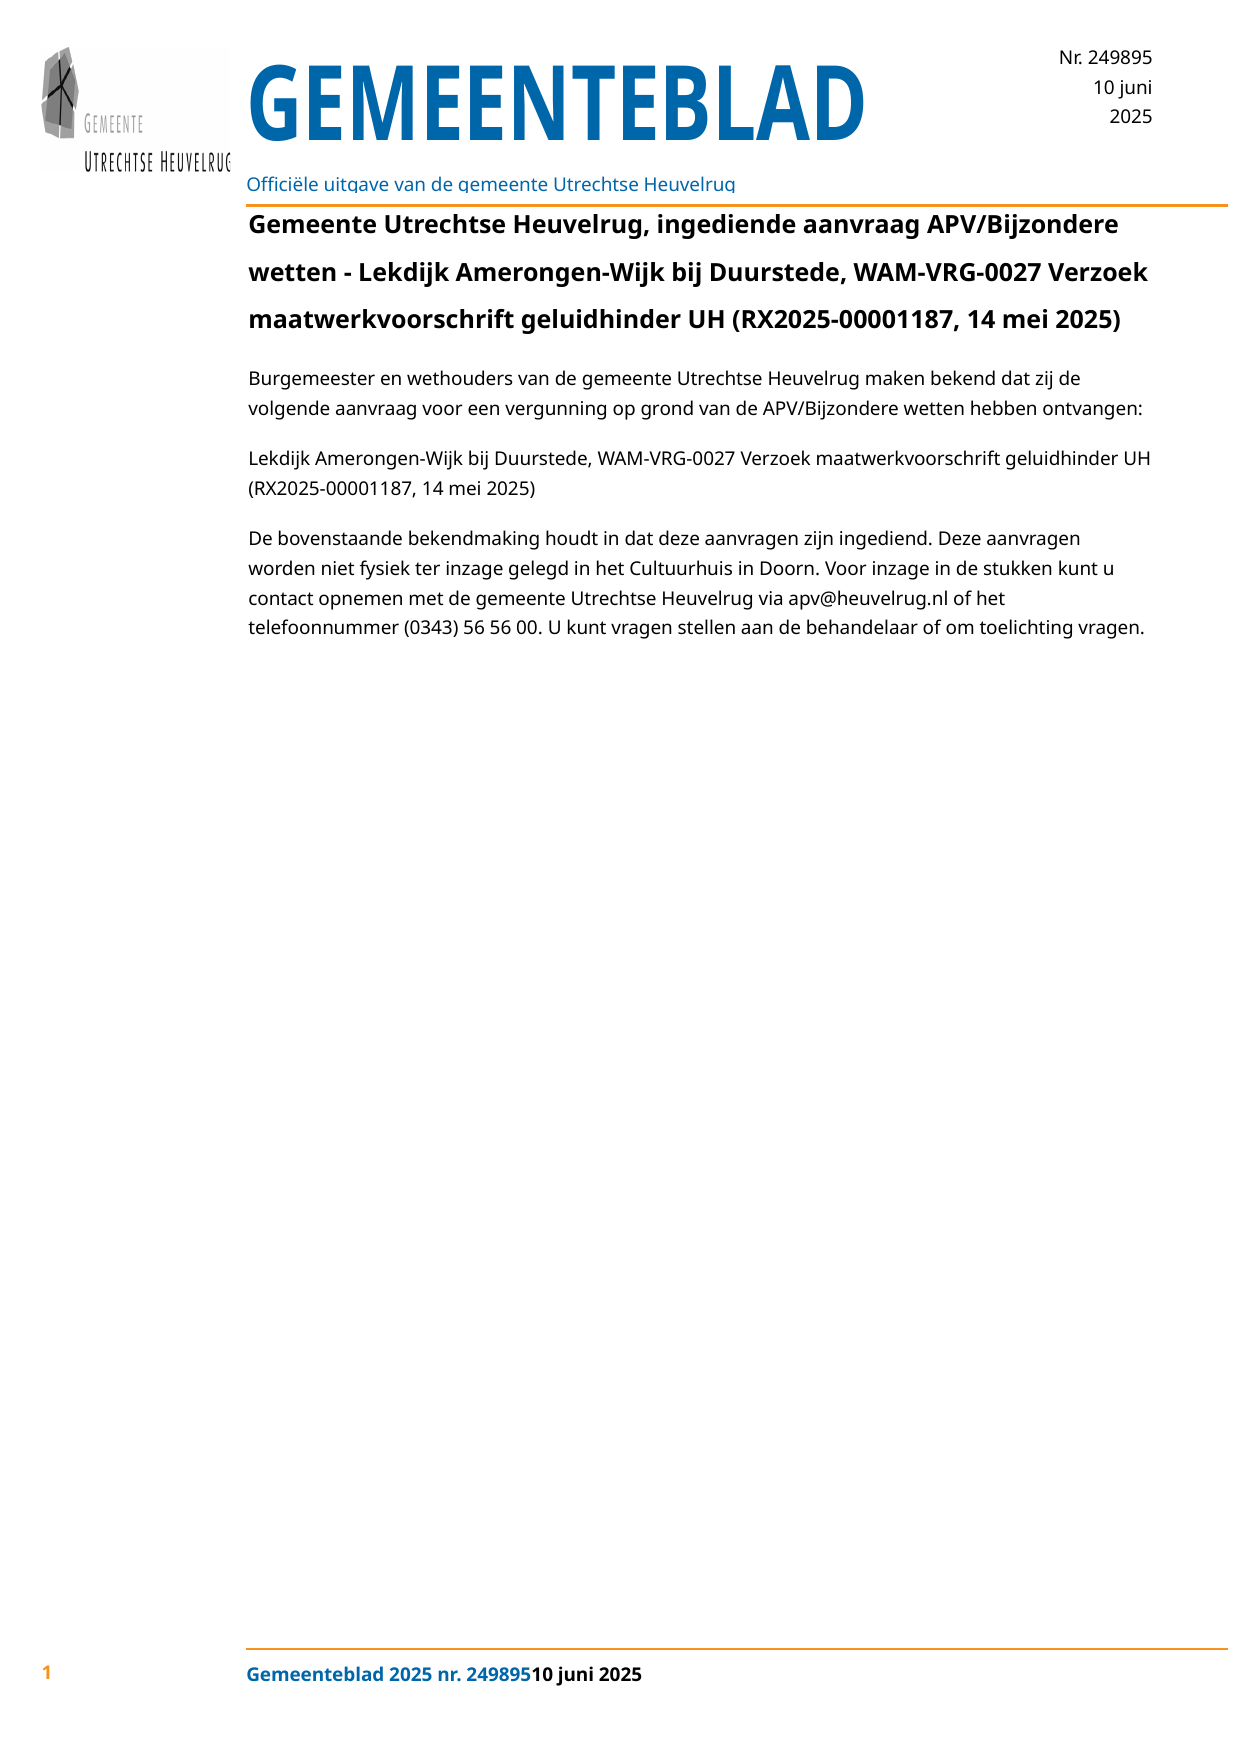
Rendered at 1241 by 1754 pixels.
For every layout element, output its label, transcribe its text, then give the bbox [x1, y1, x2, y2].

text Burgemeester en wethouders van de gemeente Utrechtse Heuvelrug maken bekend dat zij de volgende aanvraag voor een vergunning op grond van de APV/Bijzondere wetten hebben ontvangen: [248, 366, 1152, 421]
picture [41, 47, 231, 172]
text Lekdijk Amerongen-Wijk bij Duurstede, WAM-VRG-0027 Verzoek maatwerkvoorschrift geluidhinder UH (RX2025-00001187, 14 mei 2025) [248, 446, 1152, 501]
text De bovenstaande bekendmaking houdt in dat deze aanvragen zijn ingediend. Deze aanvragen worden niet fysiek ter inzage gelegd in het Cultuurhuis in Doorn. Voor inzage in de stukken kunt u contact opnemen met de gemeente Utrechtse Heuvelrug via apv@heuvelrug.nl of het telefoonnummer (0343) 56 56 00. U kunt vragen stellen aan de behandelaar of om toelichting vragen. [248, 526, 1152, 640]
text Gemeente Utrechtse Heuvelrug, ingediende aanvraag APV/Bijzondere wetten - Lekdijk Amerongen-Wijk bij Duurstede, WAM-VRG-0027 Verzoek maatwerkvoorschrift geluidhinder UH (RX2025-00001187, 14 mei 2025) [248, 207, 1152, 336]
